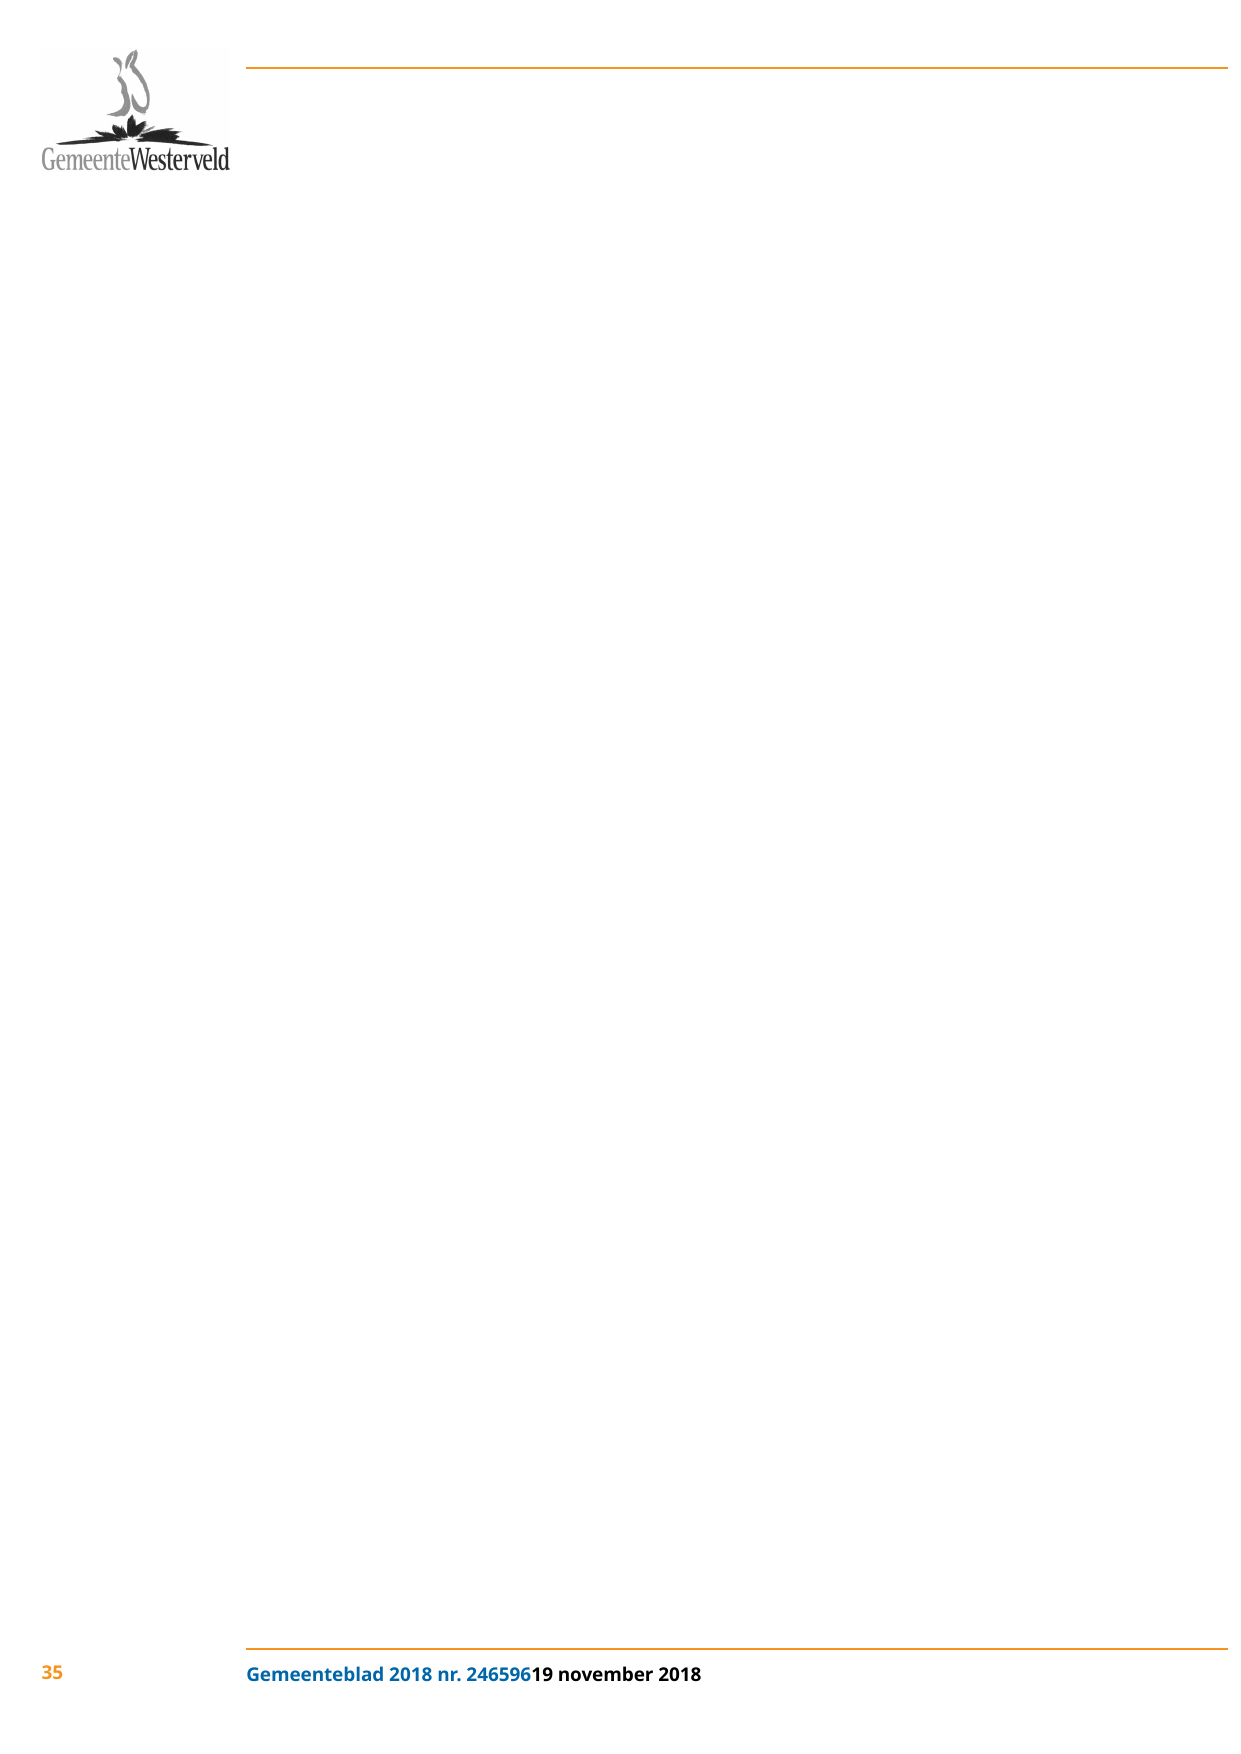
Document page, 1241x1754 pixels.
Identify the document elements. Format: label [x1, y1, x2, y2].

picture [41, 47, 231, 172]
